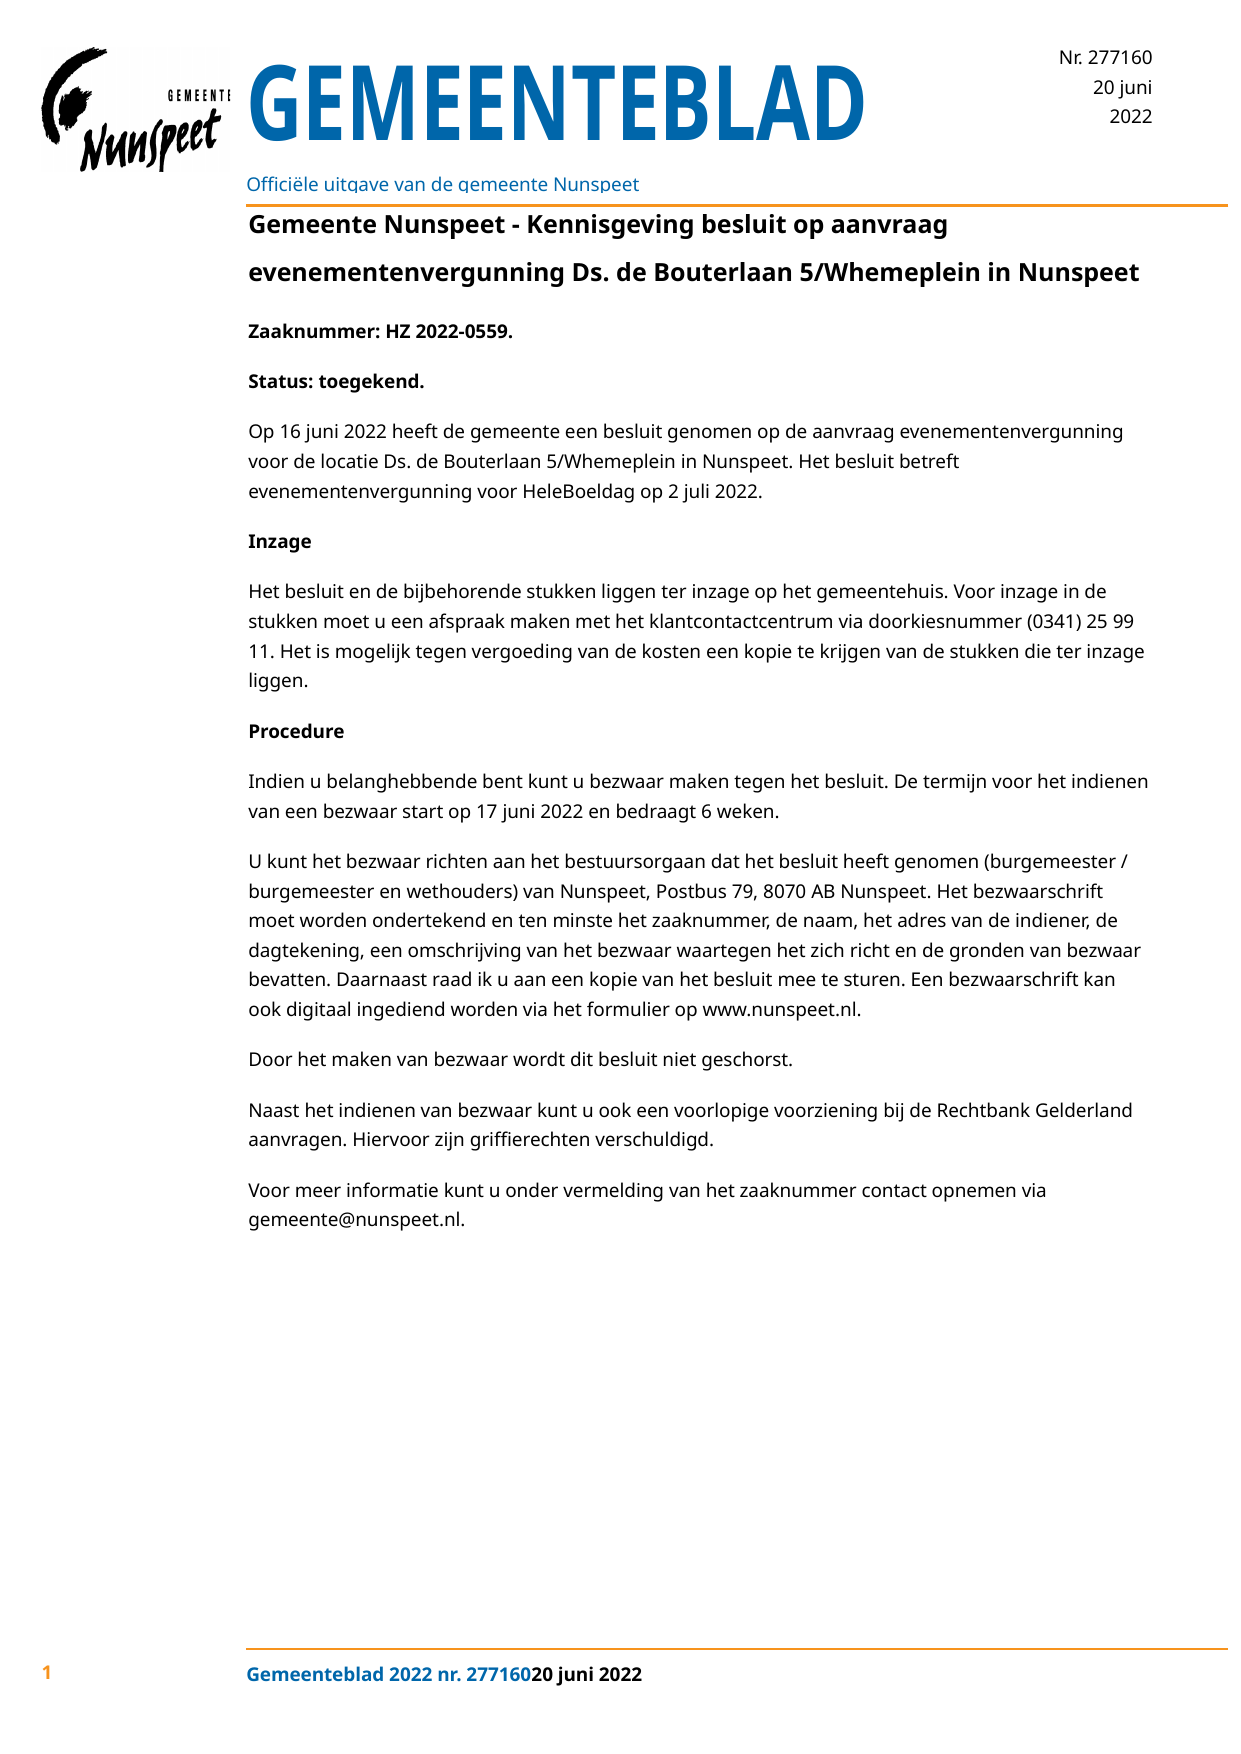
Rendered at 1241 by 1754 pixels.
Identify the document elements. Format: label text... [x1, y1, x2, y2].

text Zaaknummer: HZ 2022-0559. [248, 318, 1152, 344]
text Op 16 juni 2022 heeft de gemeente een besluit genomen op de aanvraag evenementenvergunning voor de locatie Ds. de Bouterlaan 5/Whemeplein in Nunspeet. Het besluit betreft evenementenvergunning voor HeleBoeldag op 2 juli 2022. [248, 419, 1152, 504]
text Gemeente Nunspeet - Kennisgeving besluit op aanvraag evenementenvergunning Ds. de Bouterlaan 5/Whemeplein in Nunspeet [248, 207, 1152, 288]
picture [41, 47, 231, 172]
text Naast het indienen van bezwaar kunt u ook een voorlopige voorziening bij de Rechtbank Gelderland aanvragen. Hiervoor zijn griffierechten verschuldigd. [248, 1097, 1152, 1152]
text Voor meer informatie kunt u onder vermelding van het zaaknummer contact opnemen via gemeente@nunspeet.nl. [248, 1177, 1152, 1232]
text Het besluit en de bijbehorende stukken liggen ter inzage op het gemeentehuis. Voor inzage in de stukken moet u een afspraak maken met het klantcontactcentrum via doorkiesnummer (0341) 25 99 11. Het is mogelijk tegen vergoeding van de kosten een kopie te krijgen van de stukken die ter inzage liggen. [248, 579, 1152, 693]
text Inzage [248, 528, 1152, 554]
text Procedure [248, 718, 1152, 744]
text Indien u belanghebbende bent kunt u bezwaar maken tegen het besluit. De termijn voor het indienen van een bezwaar start op 17 juni 2022 en bedraagt 6 weken. [248, 768, 1152, 824]
text Status: toegekend. [248, 368, 1152, 394]
text Door het maken van bezwaar wordt dit besluit niet geschorst. [248, 1047, 1152, 1072]
text U kunt het bezwaar richten aan het bestuursorgaan dat het besluit heeft genomen (burgemeester / burgemeester en wethouders) van Nunspeet, Postbus 79, 8070 AB Nunspeet. Het bezwaarschrift moet worden ondertekend en ten minste het zaaknummer, de naam, het adres van de indiener, de dagtekening, een omschrijving van het bezwaar waartegen het zich richt en de gronden van bezwaar bevatten. Daarnaast raad ik u aan een kopie van het besluit mee te sturen. Een bezwaarschrift kan ook digitaal ingediend worden via het formulier op www.nunspeet.nl. [248, 848, 1152, 1022]
